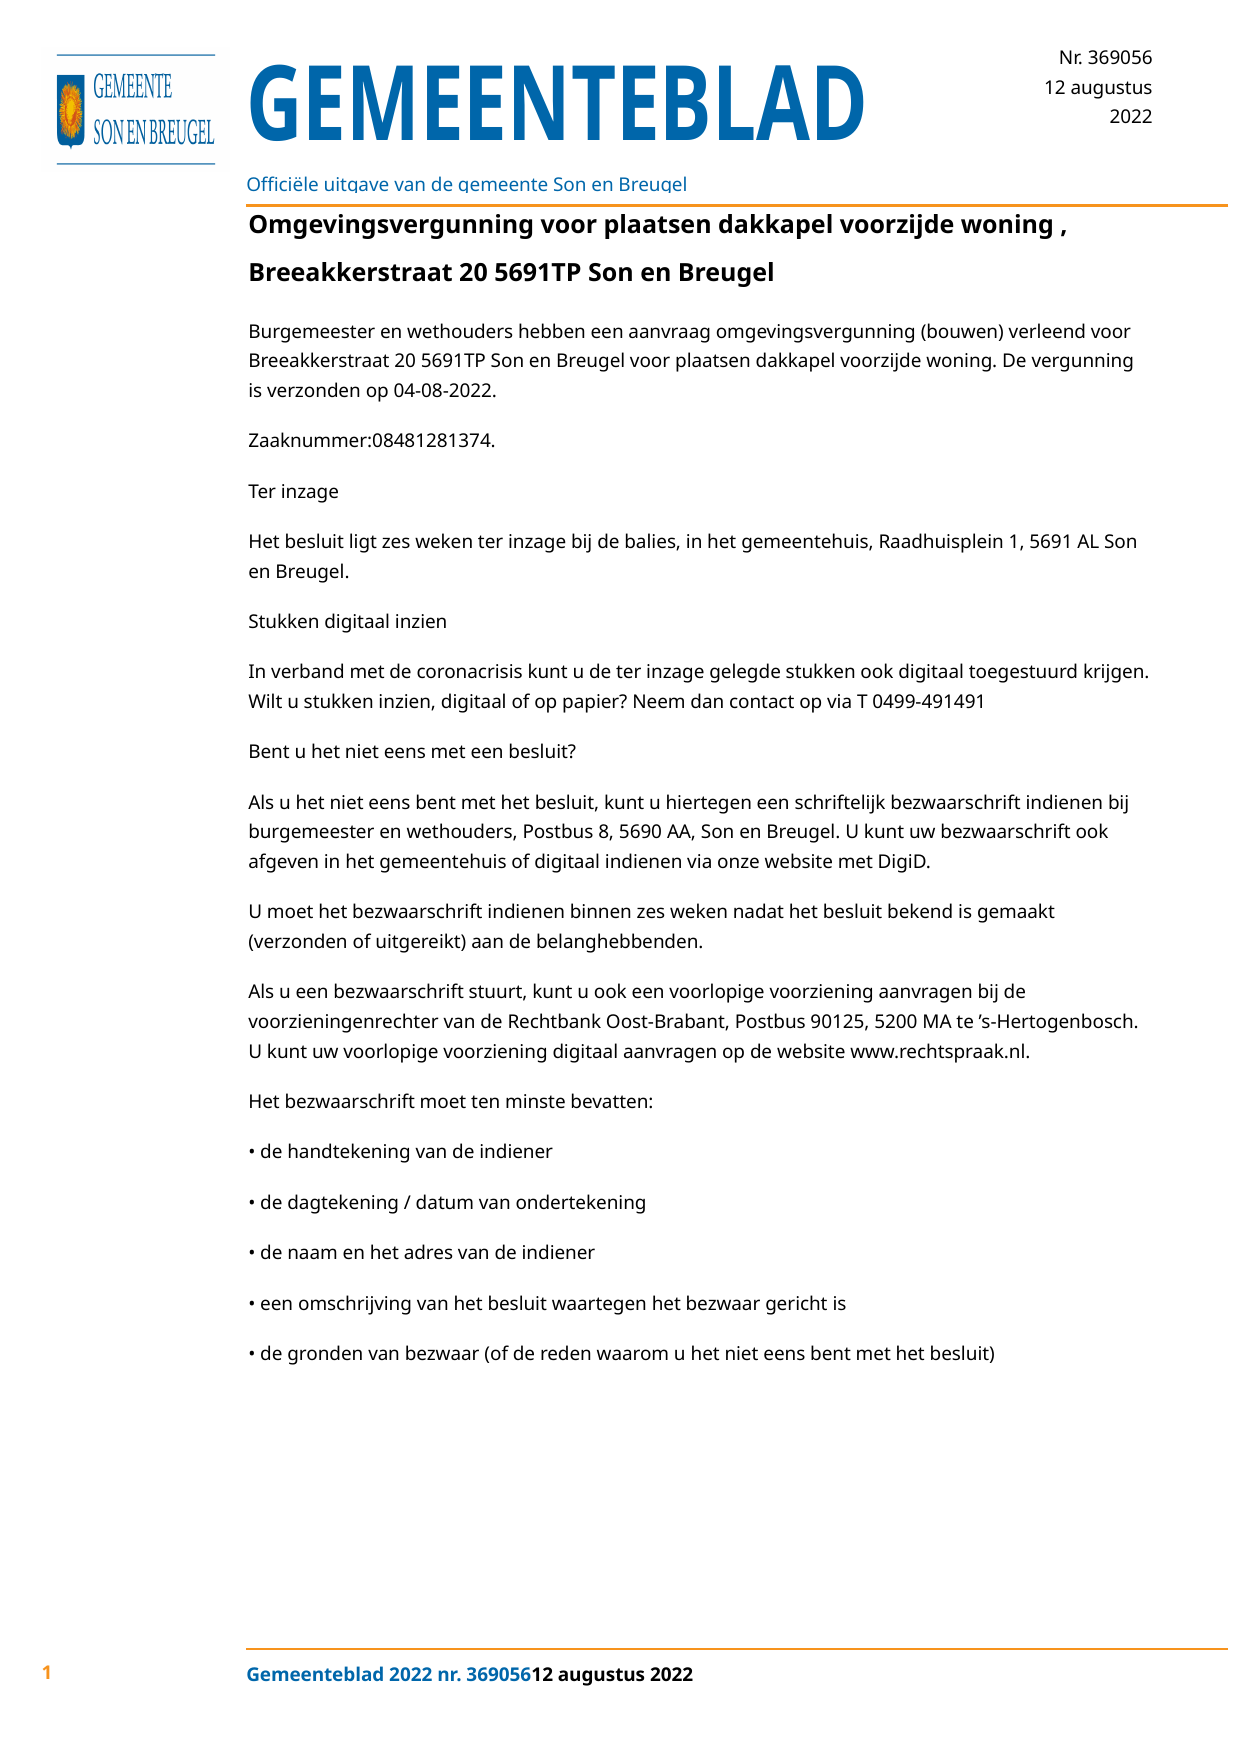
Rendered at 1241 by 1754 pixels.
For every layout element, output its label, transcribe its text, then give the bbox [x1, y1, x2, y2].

text • de naam en het adres van de indiener [248, 1239, 1152, 1265]
text Omgevingsvergunning voor plaatsen dakkapel voorzijde woning , Breeakkerstraat 20 5691TP Son en Breugel [248, 207, 1152, 288]
text • een omschrijving van het besluit waartegen het bezwaar gericht is [248, 1290, 1152, 1316]
text Zaaknummer:08481281374. [248, 427, 1152, 453]
text Ter inzage [248, 478, 1152, 504]
text • de gronden van bezwaar (of de reden waarom u het niet eens bent met het besluit) [248, 1340, 1152, 1366]
picture [41, 47, 231, 172]
text Stukken digitaal inzien [248, 608, 1152, 634]
text Als u het niet eens bent met het besluit, kunt u hiertegen een schriftelijk bezwaarschrift indienen bij burgemeester en wethouders, Postbus 8, 5690 AA, Son en Breugel. U kunt uw bezwaarschrift ook afgeven in het gemeentehuis of digitaal indienen via onze website met DigiD. [248, 789, 1152, 874]
text Het bezwaarschrift moet ten minste bevatten: [248, 1088, 1152, 1114]
text U moet het bezwaarschrift indienen binnen zes weken nadat het besluit bekend is gemaakt (verzonden of uitgereikt) aan de belanghebbenden. [248, 899, 1152, 954]
text Burgemeester en wethouders hebben een aanvraag omgevingsvergunning (bouwen) verleend voor Breeakkerstraat 20 5691TP Son en Breugel voor plaatsen dakkapel voorzijde woning. De vergunning is verzonden op 04-08-2022. [248, 318, 1152, 403]
text Bent u het niet eens met een besluit? [248, 739, 1152, 764]
text • de dagtekening / datum van ondertekening [248, 1189, 1152, 1215]
text In verband met de coronacrisis kunt u de ter inzage gelegde stukken ook digitaal toegestuurd krijgen. Wilt u stukken inzien, digitaal of op papier? Neem dan contact op via T 0499-491491 [248, 659, 1152, 714]
text Het besluit ligt zes weken ter inzage bij de balies, in het gemeentehuis, Raadhuisplein 1, 5691 AL Son en Breugel. [248, 528, 1152, 584]
text • de handtekening van de indiener [248, 1139, 1152, 1164]
text Als u een bezwaarschrift stuurt, kunt u ook een voorlopige voorziening aanvragen bij de voorzieningenrechter van de Rechtbank Oost-Brabant, Postbus 90125, 5200 MA te ’s-Hertogenbosch. U kunt uw voorlopige voorziening digitaal aanvragen op de website www.rechtspraak.nl. [248, 979, 1152, 1064]
